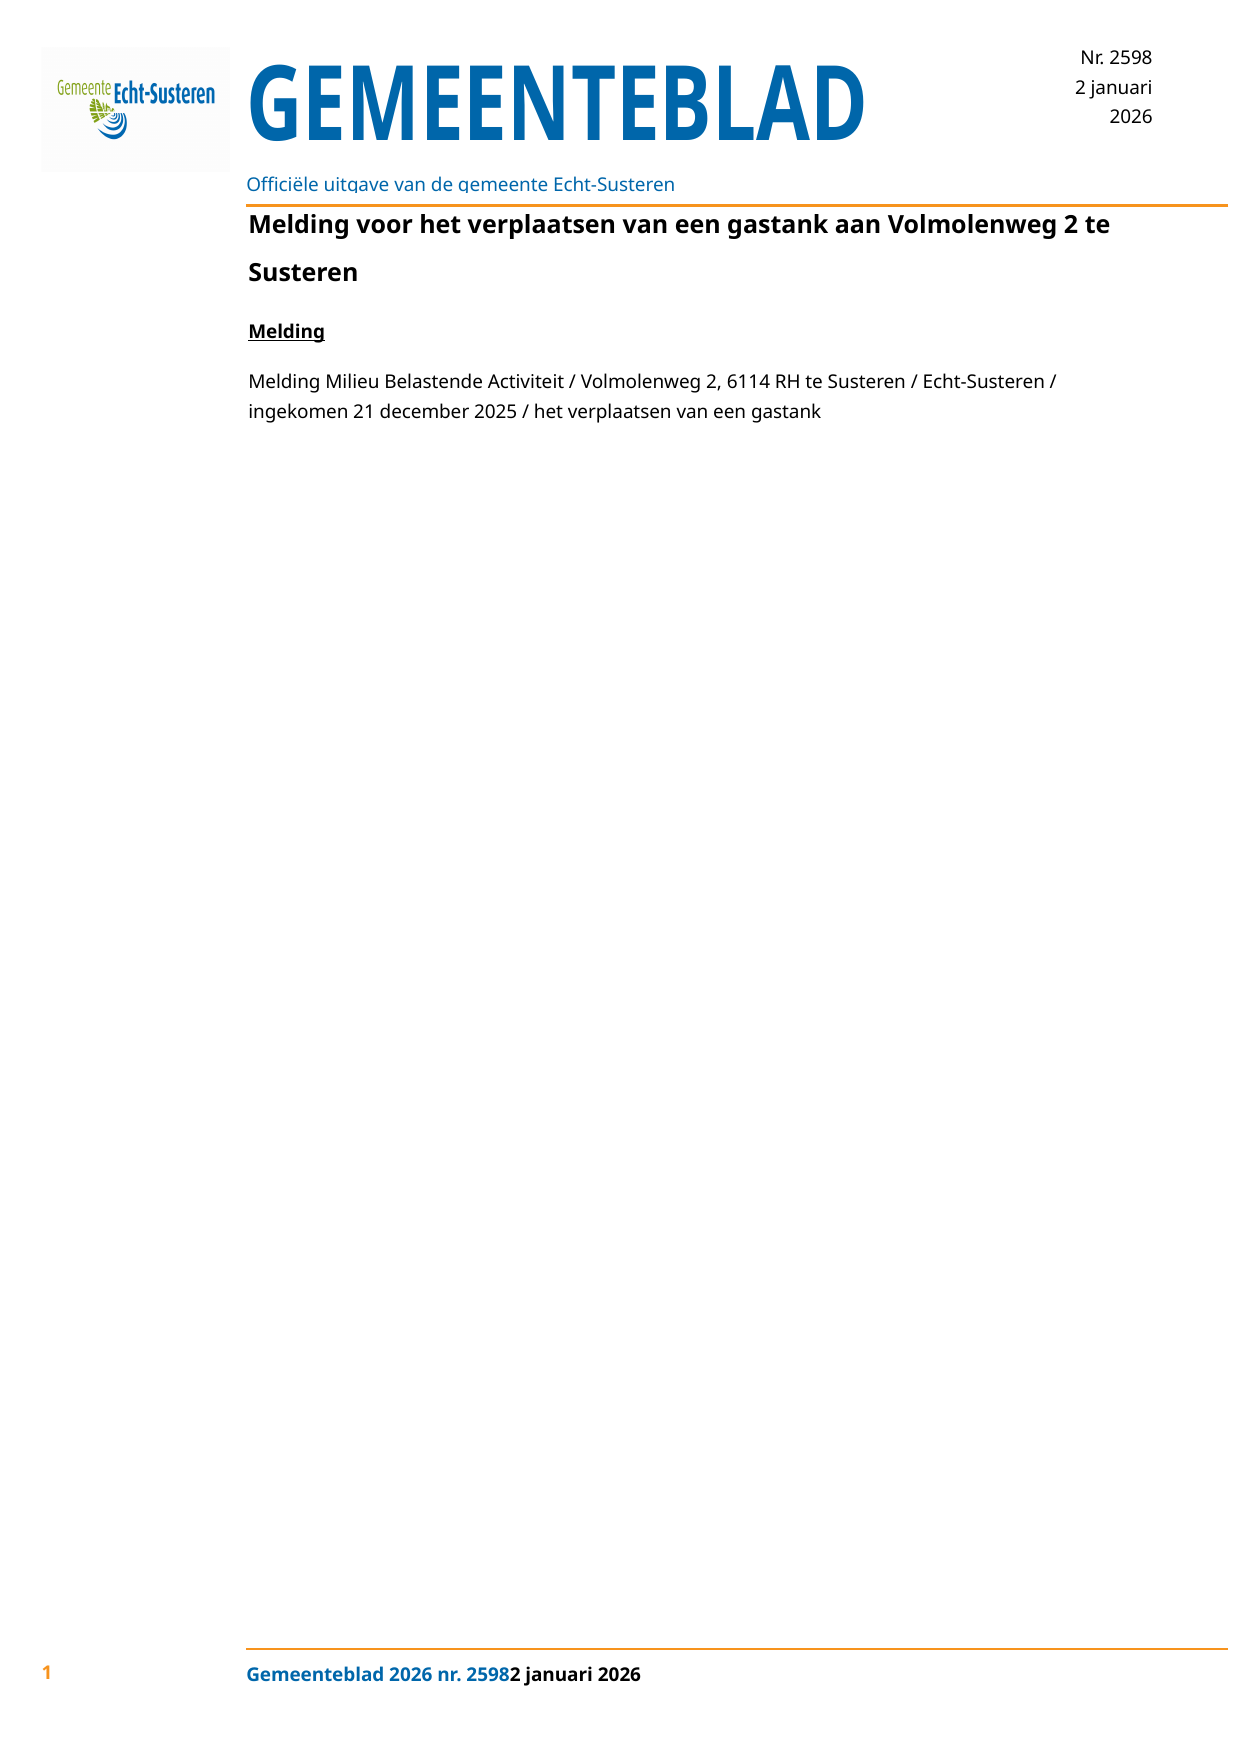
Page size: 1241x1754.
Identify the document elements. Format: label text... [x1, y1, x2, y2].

text Melding voor het verplaatsen van een gastank aan Volmolenweg 2 te Susteren [248, 207, 1152, 288]
text Melding [248, 318, 1152, 344]
picture [41, 47, 231, 172]
text Melding Milieu Belastende Activiteit / Volmolenweg 2, 6114 RH te Susteren / Echt-Susteren / ingekomen 21 december 2025 / het verplaatsen van een gastank [248, 368, 1152, 424]
